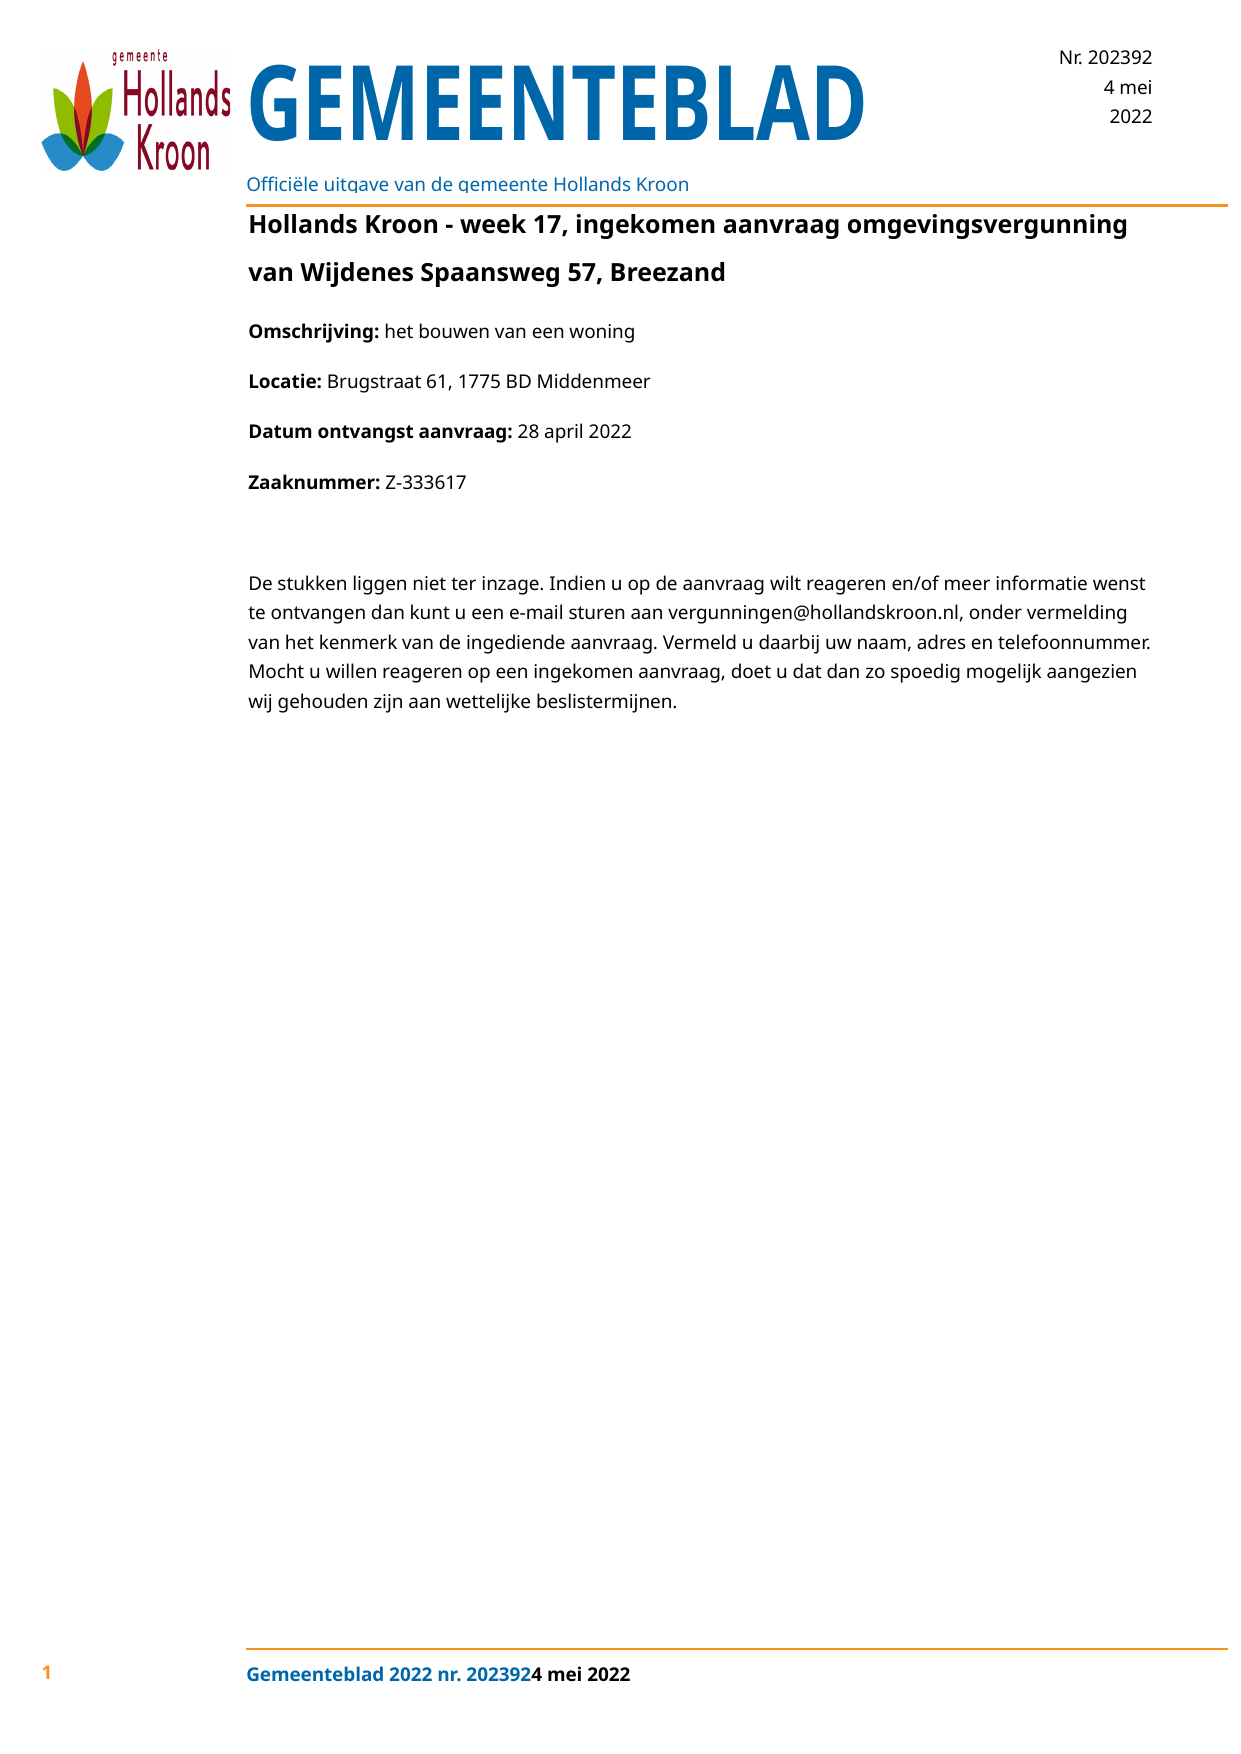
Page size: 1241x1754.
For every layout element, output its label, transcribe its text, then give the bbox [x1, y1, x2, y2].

text De stukken liggen niet ter inzage. Indien u op de aanvraag wilt reageren en/of meer informatie wenst te ontvangen dan kunt u een e-mail sturen aan vergunningen@hollandskroon.nl, onder vermelding van het kenmerk van de ingediende aanvraag. Vermeld u daarbij uw naam, adres en telefoonnummer. Mocht u willen reageren op een ingekomen aanvraag, doet u dat dan zo spoedig mogelijk aangezien wij gehouden zijn aan wettelijke beslistermijnen. [248, 570, 1152, 714]
text Omschrijving: het bouwen van een woning [248, 318, 1152, 344]
picture [41, 47, 231, 172]
text Hollands Kroon - week 17, ingekomen aanvraag omgevingsvergunning van Wijdenes Spaansweg 57, Breezand [248, 207, 1152, 288]
text Locatie: Brugstraat 61, 1775 BD Middenmeer [248, 368, 1152, 394]
text Datum ontvangst aanvraag: 28 april 2022 [248, 419, 1152, 444]
text Zaaknummer: Z-333617 [248, 469, 1152, 495]
